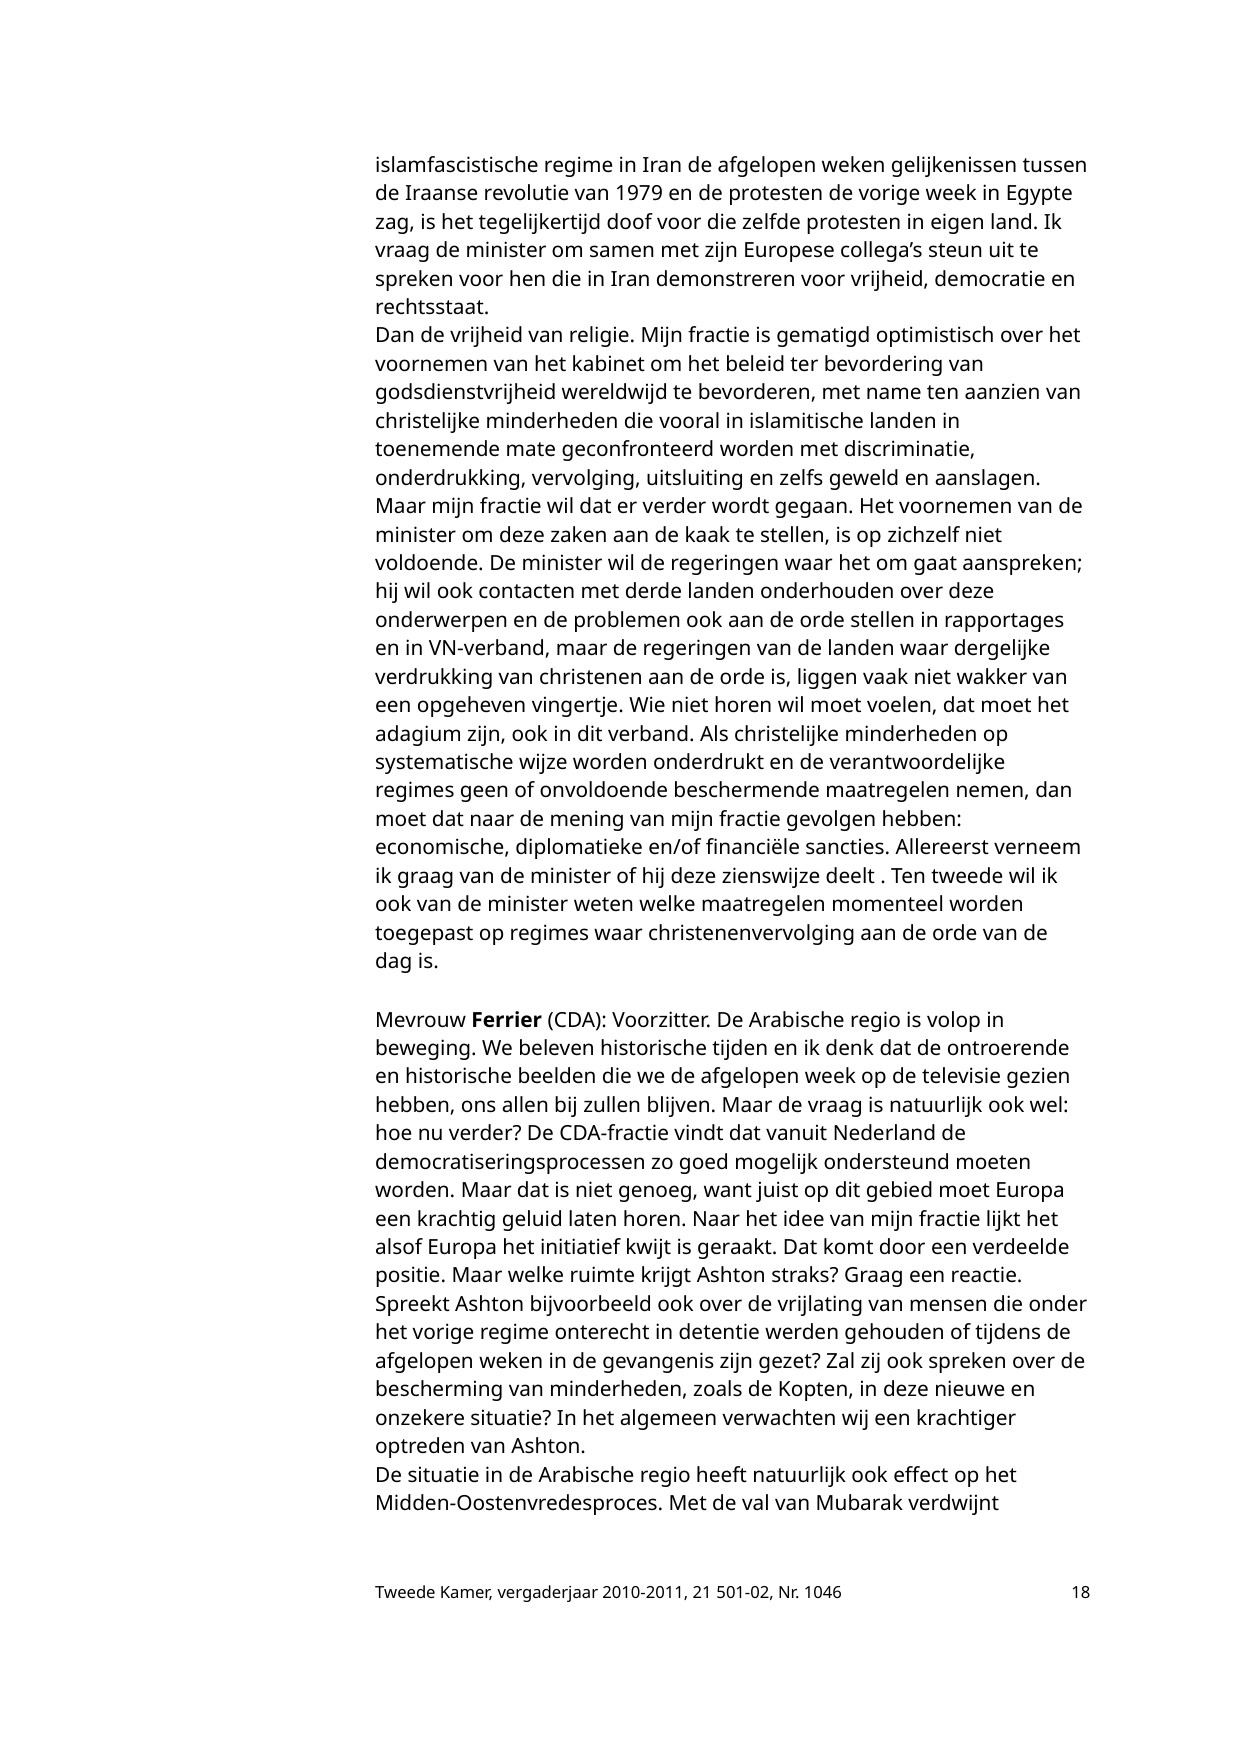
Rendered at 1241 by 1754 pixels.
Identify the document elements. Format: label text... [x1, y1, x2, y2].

text De situatie in de Arabische regio heeft natuurlijk ook effect op het Midden-Oostenvredesproces. Met de val van Mubarak verdwijnt [375, 1460, 1090, 1517]
text Dan de vrijheid van religie. Mijn fractie is gematigd optimistisch over het voornemen van het kabinet om het beleid ter bevordering van godsdienstvrijheid wereldwijd te bevorderen, met name ten aanzien van christelijke minderheden die vooral in islamitische landen in toenemende mate geconfronteerd worden met discriminatie, onderdrukking, vervolging, uitsluiting en zelfs geweld en aanslagen. Maar mijn fractie wil dat er verder wordt gegaan. Het voornemen van de minister om deze zaken aan de kaak te stellen, is op zichzelf niet voldoende. De minister wil de regeringen waar het om gaat aanspreken; hij wil ook contacten met derde landen onderhouden over deze onderwerpen en de problemen ook aan de orde stellen in rapportages en in VN-verband, maar de regeringen van de landen waar dergelijke verdrukking van christenen aan de orde is, liggen vaak niet wakker van een opgeheven vingertje. Wie niet horen wil moet voelen, dat moet het adagium zijn, ook in dit verband. Als christelijke minderheden op systematische wijze worden onderdrukt en de verantwoordelijke regimes geen of onvoldoende beschermende maatregelen nemen, dan moet dat naar de mening van mijn fractie gevolgen hebben: economische, diplomatieke en/of financiële sancties. Allereerst verneem ik graag van de minister of hij deze zienswijze deelt . Ten tweede wil ik ook van de minister weten welke maatregelen momenteel worden toegepast op regimes waar christenenvervolging aan de orde van de dag is. [375, 321, 1090, 975]
text islamfascistische regime in Iran de afgelopen weken gelijkenissen tussen de Iraanse revolutie van 1979 en de protesten de vorige week in Egypte zag, is het tegelijkertijd doof voor die zelfde protesten in eigen land. Ik vraag de minister om samen met zijn Europese collega’s steun uit te spreken voor hen die in Iran demonstreren voor vrijheid, democratie en rechtsstaat. [375, 150, 1090, 321]
text Mevrouw Ferrier (CDA): Voorzitter. De Arabische regio is volop in beweging. We beleven historische tijden en ik denk dat de ontroerende en historische beelden die we de afgelopen week op de televisie gezien hebben, ons allen bij zullen blijven. Maar de vraag is natuurlijk ook wel: hoe nu verder? De CDA-fractie vindt dat vanuit Nederland de democratiseringsprocessen zo goed mogelijk ondersteund moeten worden. Maar dat is niet genoeg, want juist op dit gebied moet Europa een krachtig geluid laten horen. Naar het idee van mijn fractie lijkt het alsof Europa het initiatief kwijt is geraakt. Dat komt door een verdeelde positie. Maar welke ruimte krijgt Ashton straks? Graag een reactie. Spreekt Ashton bijvoorbeeld ook over de vrijlating van mensen die onder het vorige regime onterecht in detentie werden gehouden of tijdens de afgelopen weken in de gevangenis zijn gezet? Zal zij ook spreken over de bescherming van minderheden, zoals de Kopten, in deze nieuwe en onzekere situatie? In het algemeen verwachten wij een krachtiger optreden van Ashton. [375, 1005, 1090, 1460]
